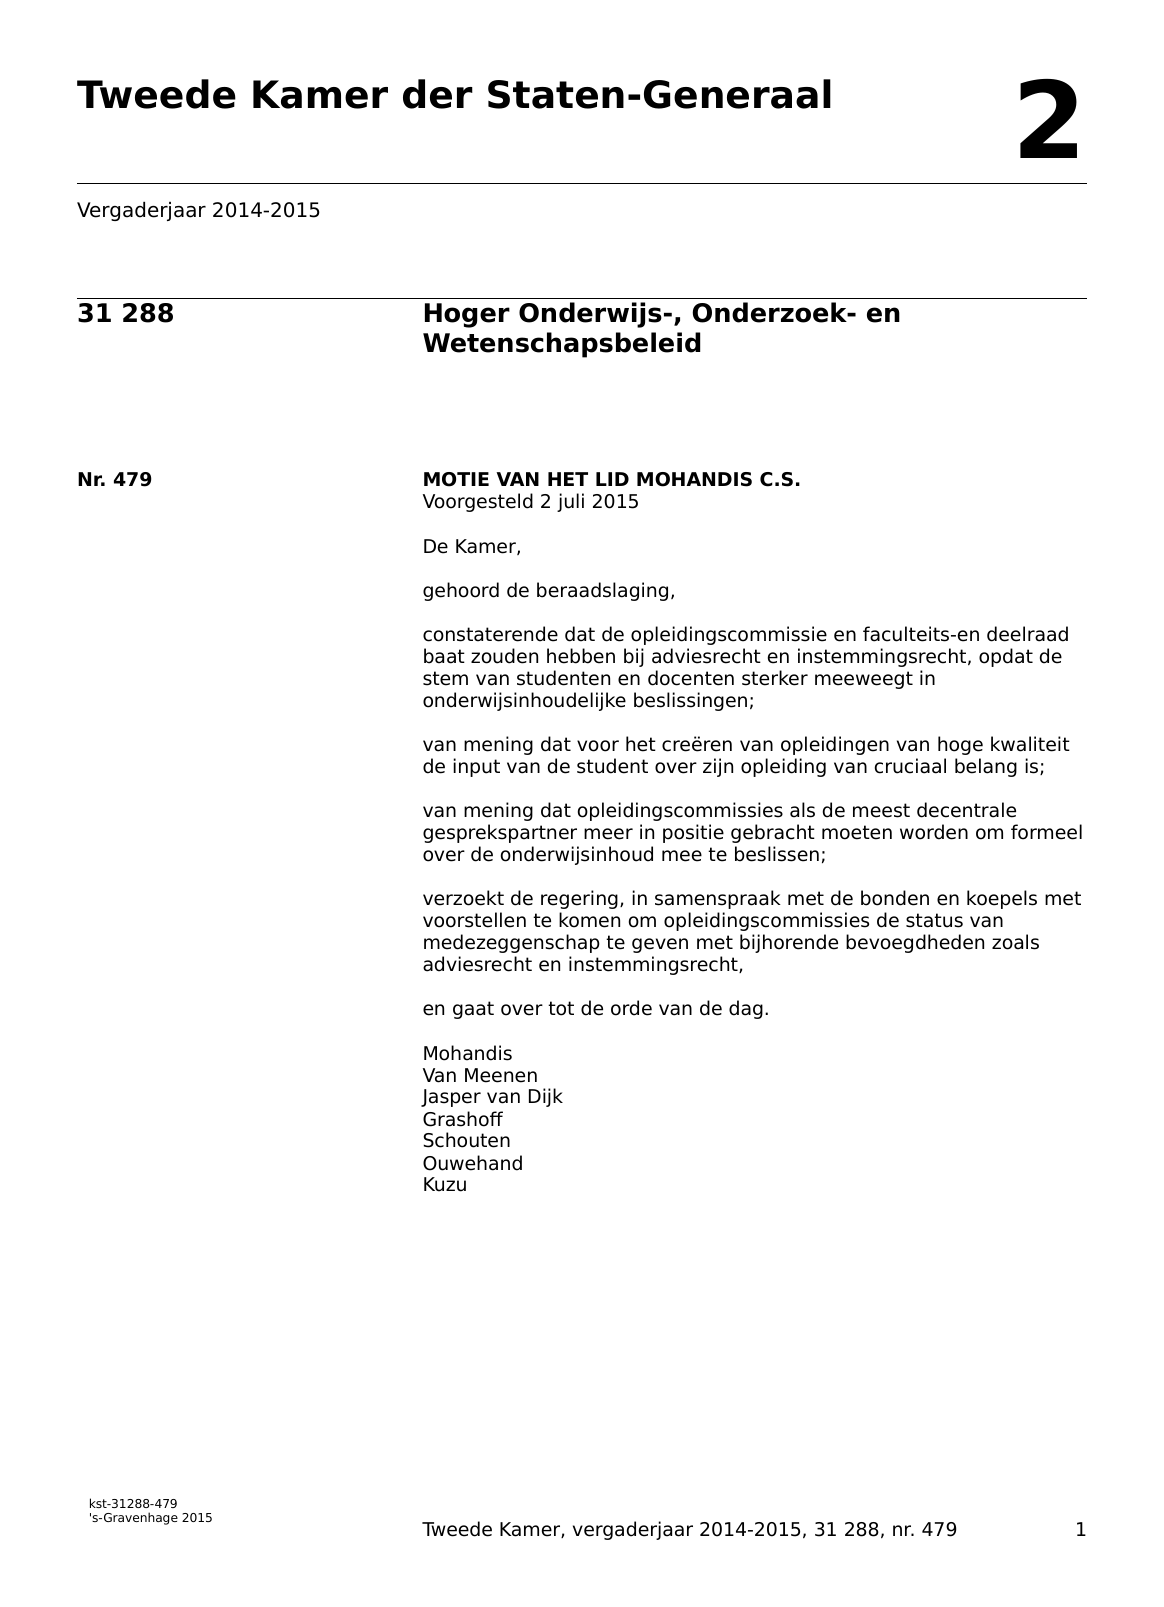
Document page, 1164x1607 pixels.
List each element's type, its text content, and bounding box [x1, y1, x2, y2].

subtitle 31 288 Hoger Onderwijs-, Onderzoek- en Wetenschapsbeleid [77, 299, 1087, 358]
text Mohandis [422, 1042, 1087, 1064]
text Voorgesteld 2 juli 2015 [422, 491, 1087, 513]
text Ouwehand [422, 1152, 1087, 1174]
text Schouten [422, 1130, 1087, 1152]
text 's-Gravenhage 2015 [88, 1511, 323, 1525]
text en gaat over tot de orde van de dag. [422, 998, 1087, 1020]
text gehoord de beraadslaging, [422, 580, 1087, 602]
table_header Tweede Kamer der Staten-Generaal [77, 59, 886, 183]
table_cell Vergaderjaar 2014-2015 [77, 184, 1087, 298]
text Kuzu [422, 1174, 1087, 1196]
text Jasper van Dijk [422, 1086, 1087, 1108]
text De Kamer, [422, 536, 1087, 557]
text kst-31288-479 [88, 1497, 323, 1511]
text Grashoff [422, 1108, 1087, 1130]
subtitle Nr. 479 MOTIE VAN HET LID MOHANDIS C.S. [77, 469, 1087, 491]
text van mening dat voor het creëren van opleidingen van hoge kwaliteit de input van de student over zijn opleiding van cruciaal belang is; [422, 734, 1087, 778]
text constaterende dat de opleidingscommissie en faculteits-en deelraad baat zouden hebben bij adviesrecht en instemmingsrecht, opdat de stem van studenten en docenten sterker meeweegt in onderwijsinhoudelijke beslissingen; [422, 624, 1087, 712]
table_header 2 [886, 59, 1087, 183]
text van mening dat opleidingscommissies als de meest decentrale gesprekspartner meer in positie gebracht moeten worden om formeel over de onderwijsinhoud mee te beslissen; [422, 800, 1087, 866]
text Van Meenen [422, 1064, 1087, 1086]
text verzoekt de regering, in samenspraak met de bonden en koepels met voorstellen te komen om opleidingscommissies de status van medezeggenschap te geven met bijhorende bevoegdheden zoals adviesrecht en instemmingsrecht, [422, 888, 1087, 976]
